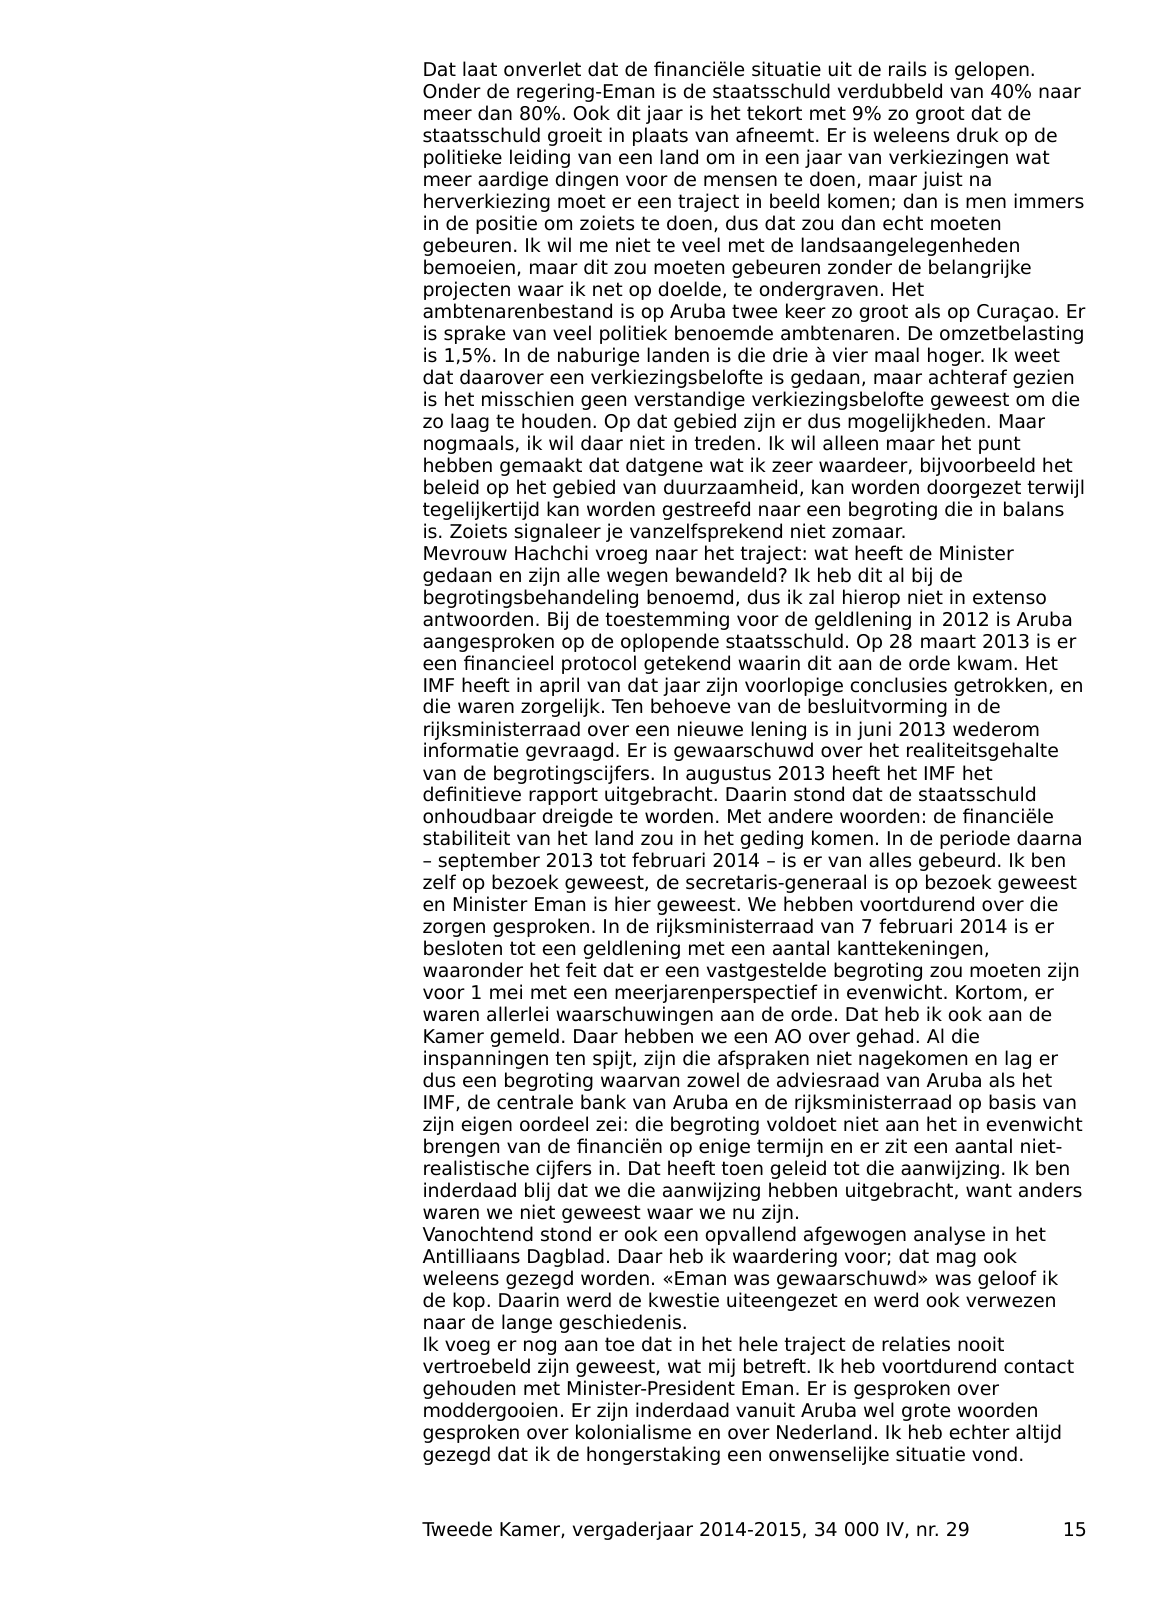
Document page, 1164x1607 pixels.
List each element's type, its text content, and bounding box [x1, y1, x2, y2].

text Ik voeg er nog aan toe dat in het hele traject de relaties nooit vertroebeld zijn geweest, wat mij betreft. Ik heb voortdurend contact gehouden met Minister-President Eman. Er is gesproken over moddergooien. Er zijn inderdaad vanuit Aruba wel grote woorden gesproken over kolonialisme en over Nederland. Ik heb echter altijd gezegd dat ik de hongerstaking een onwenselijke situatie vond. [422, 1334, 1087, 1466]
text Mevrouw Hachchi vroeg naar het traject: wat heeft de Minister gedaan en zijn alle wegen bewandeld? Ik heb dit al bij de begrotingsbehandeling benoemd, dus ik zal hierop niet in extenso antwoorden. Bij de toestemming voor de geldlening in 2012 is Aruba aangesproken op de oplopende staatsschuld. Op 28 maart 2013 is er een financieel protocol getekend waarin dit aan de orde kwam. Het IMF heeft in april van dat jaar zijn voorlopige conclusies getrokken, en die waren zorgelijk. Ten behoeve van de besluitvorming in de rijksministerraad over een nieuwe lening is in juni 2013 wederom informatie gevraagd. Er is gewaarschuwd over het realiteitsgehalte van de begrotingscijfers. In augustus 2013 heeft het IMF het definitieve rapport uitgebracht. Daarin stond dat de staatsschuld onhoudbaar dreigde te worden. Met andere woorden: de financiële stabiliteit van het land zou in het geding komen. In de periode daarna – september 2013 tot februari 2014 – is er van alles gebeurd. Ik ben zelf op bezoek geweest, de secretaris-generaal is op bezoek geweest en Minister Eman is hier geweest. We hebben voortdurend over die zorgen gesproken. In de rijksministerraad van 7 februari 2014 is er besloten tot een geldlening met een aantal kanttekeningen, waaronder het feit dat er een vastgestelde begroting zou moeten zijn voor 1 mei met een meerjarenperspectief in evenwicht. Kortom, er waren allerlei waarschuwingen aan de orde. Dat heb ik ook aan de Kamer gemeld. Daar hebben we een AO over gehad. Al die inspanningen ten spijt, zijn die afspraken niet nagekomen en lag er dus een begroting waarvan zowel de adviesraad van Aruba als het IMF, de centrale bank van Aruba en de rijksministerraad op basis van zijn eigen oordeel zei: die begroting voldoet niet aan het in evenwicht brengen van de financiën op enige termijn en er zit een aantal niet-realistische cijfers in. Dat heeft toen geleid tot die aanwijzing. Ik ben inderdaad blij dat we die aanwijzing hebben uitgebracht, want anders waren we niet geweest waar we nu zijn. [422, 543, 1087, 1224]
text Dat laat onverlet dat de financiële situatie uit de rails is gelopen. Onder de regering-Eman is de staatsschuld verdubbeld van 40% naar meer dan 80%. Ook dit jaar is het tekort met 9% zo groot dat de staatsschuld groeit in plaats van afneemt. Er is weleens druk op de politieke leiding van een land om in een jaar van verkiezingen wat meer aardige dingen voor de mensen te doen, maar juist na herverkiezing moet er een traject in beeld komen; dan is men immers in de positie om zoiets te doen, dus dat zou dan echt moeten gebeuren. Ik wil me niet te veel met de landsaangelegenheden bemoeien, maar dit zou moeten gebeuren zonder de belangrijke projecten waar ik net op doelde, te ondergraven. Het ambtenarenbestand is op Aruba twee keer zo groot als op Curaçao. Er is sprake van veel politiek benoemde ambtenaren. De omzetbelasting is 1,5%. In de naburige landen is die drie à vier maal hoger. Ik weet dat daarover een verkiezingsbelofte is gedaan, maar achteraf gezien is het misschien geen verstandige verkiezingsbelofte geweest om die zo laag te houden. Op dat gebied zijn er dus mogelijkheden. Maar nogmaals, ik wil daar niet in treden. Ik wil alleen maar het punt hebben gemaakt dat datgene wat ik zeer waardeer, bijvoorbeeld het beleid op het gebied van duurzaamheid, kan worden doorgezet terwijl tegelijkertijd kan worden gestreefd naar een begroting die in balans is. Zoiets signaleer je vanzelfsprekend niet zomaar. [422, 59, 1087, 543]
text Vanochtend stond er ook een opvallend afgewogen analyse in het Antilliaans Dagblad. Daar heb ik waardering voor; dat mag ook weleens gezegd worden. «Eman was gewaarschuwd» was geloof ik de kop. Daarin werd de kwestie uiteengezet en werd ook verwezen naar de lange geschiedenis. [422, 1224, 1087, 1334]
